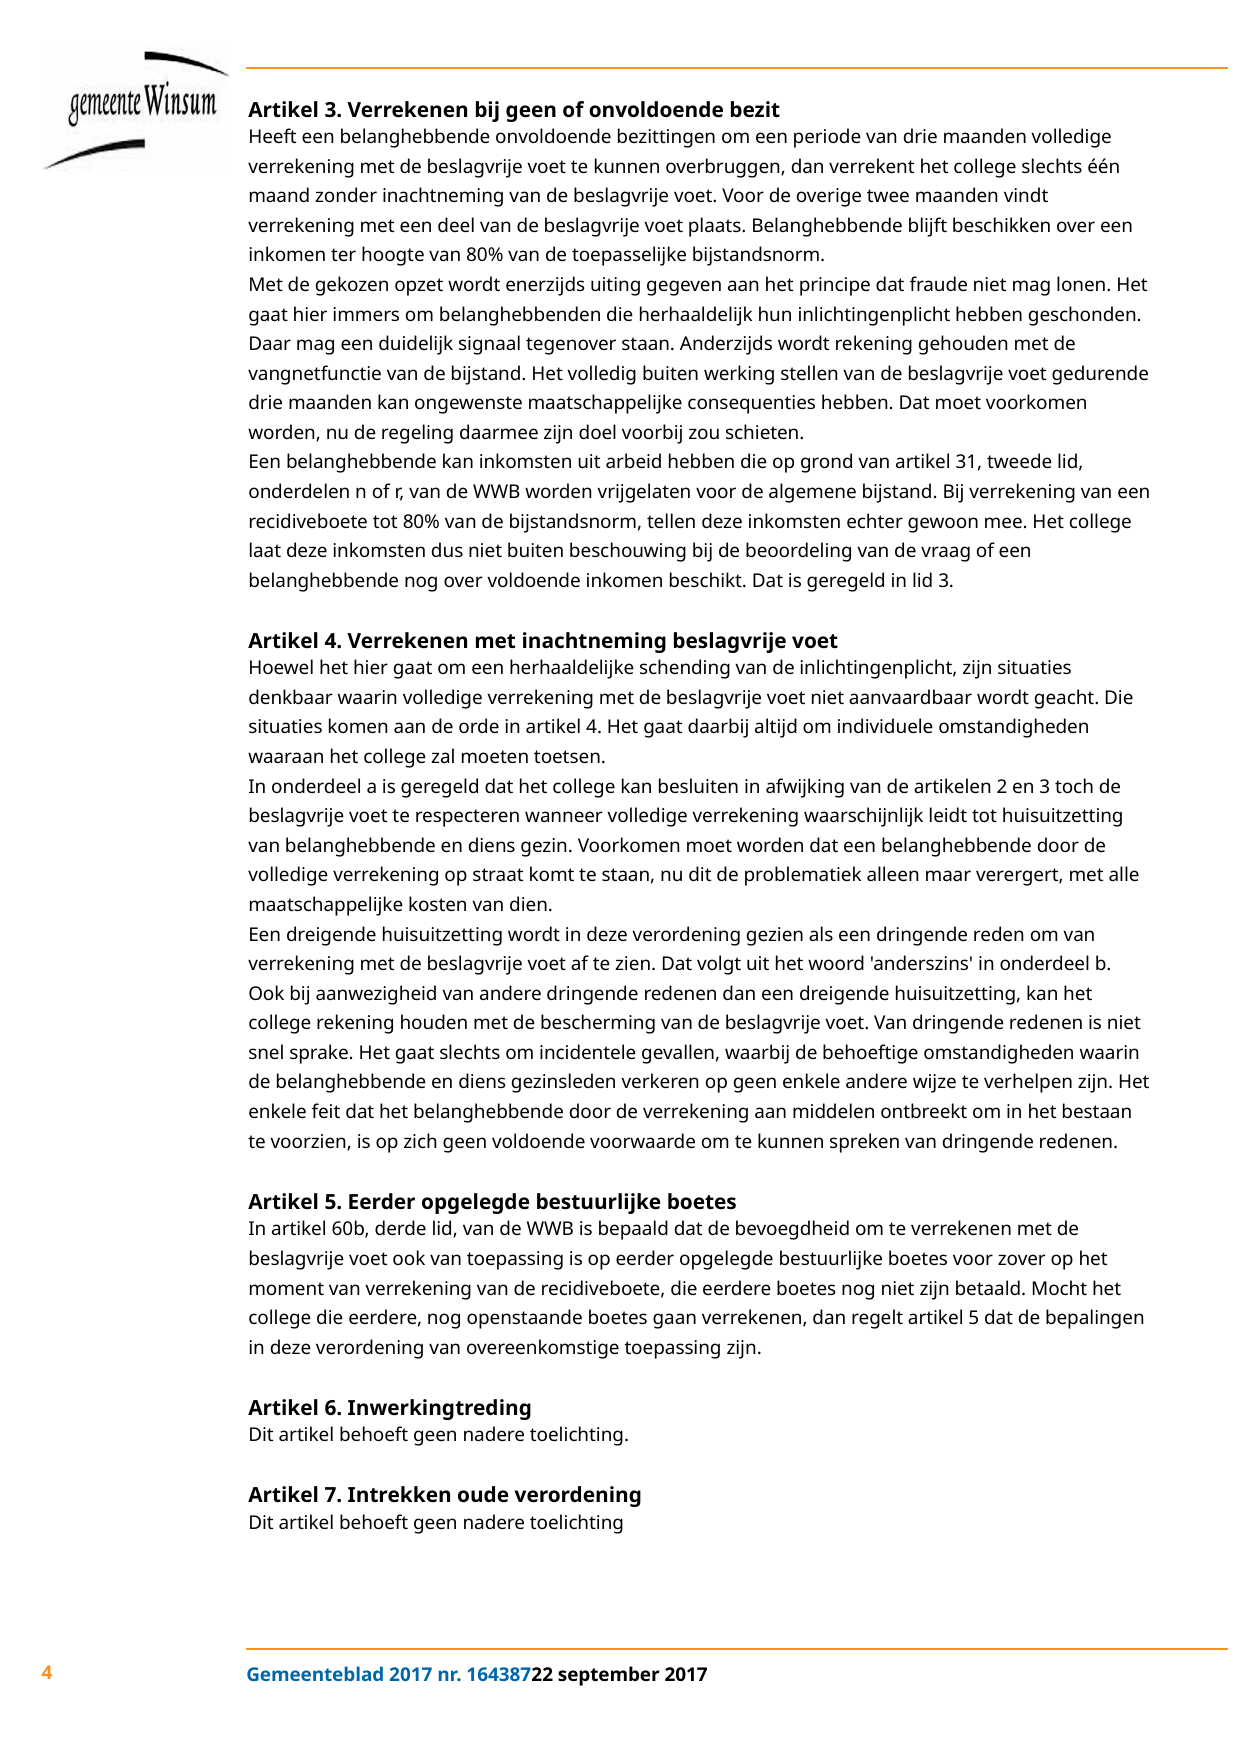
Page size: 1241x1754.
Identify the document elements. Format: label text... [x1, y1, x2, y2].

text Heeft een belanghebbende onvoldoende bezittingen om een periode van drie maanden volledige verrekening met de beslagvrije voet te kunnen overbruggen, dan verrekent het college slechts één maand zonder inachtneming van de beslagvrije voet. Voor de overige twee maanden vindt verrekening met een deel van de beslagvrije voet plaats. Belanghebbende blijft beschikken over een inkomen ter hoogte van 80% van de toepasselijke bijstandsnorm. [248, 123, 1152, 267]
text Met de gekozen opzet wordt enerzijds uiting gegeven aan het principe dat fraude niet mag lonen. Het gaat hier immers om belanghebbenden die herhaaldelijk hun inlichtingenplicht hebben geschonden. Daar mag een duidelijk signaal tegenover staan. Anderzijds wordt rekening gehouden met de vangnetfunctie van de bijstand. Het volledig buiten werking stellen van de beslagvrije voet gedurende drie maanden kan ongewenste maatschappelijke consequenties hebben. Dat moet voorkomen worden, nu de regeling daarmee zijn doel voorbij zou schieten. [248, 271, 1152, 445]
text Artikel 6. Inwerkingtreding [248, 1393, 1152, 1421]
text Dit artikel behoeft geen nadere toelichting [248, 1509, 1152, 1535]
text In artikel 60b, derde lid, van de WWB is bepaald dat de bevoegdheid om te verrekenen met de beslagvrije voet ook van toepassing is op eerder opgelegde bestuurlijke boetes voor zover op het moment van verrekening van de recidiveboete, die eerdere boetes nog niet zijn betaald. Mocht het college die eerdere, nog openstaande boetes gaan verrekenen, dan regelt artikel 5 dat de bepalingen in deze verordening van overeenkomstige toepassing zijn. [248, 1216, 1152, 1359]
text Hoewel het hier gaat om een herhaaldelijke schending van de inlichtingenplicht, zijn situaties denkbaar waarin volledige verrekening met de beslagvrije voet niet aanvaardbaar wordt geacht. Die situaties komen aan de orde in artikel 4. Het gaat daarbij altijd om individuele omstandigheden waaraan het college zal moeten toetsen. [248, 654, 1152, 769]
text Een belanghebbende kan inkomsten uit arbeid hebben die op grond van artikel 31, tweede lid, onderdelen n of r, van de WWB worden vrijgelaten voor de algemene bijstand. Bij verrekening van een recidiveboete tot 80% van de bijstandsnorm, tellen deze inkomsten echter gewoon mee. Het college laat deze inkomsten dus niet buiten beschouwing bij de beoordeling van de vraag of een belanghebbende nog over voldoende inkomen beschikt. Dat is geregeld in lid 3. [248, 449, 1152, 593]
text In onderdeel a is geregeld dat het college kan besluiten in afwijking van de artikelen 2 en 3 toch de beslagvrije voet te respecteren wanneer volledige verrekening waarschijnlijk leidt tot huisuitzetting van belanghebbende en diens gezin. Voorkomen moet worden dat een belanghebbende door de volledige verrekening op straat komt te staan, nu dit de problematiek alleen maar verergert, met alle maatschappelijke kosten van dien. [248, 773, 1152, 917]
text Een dreigende huisuitzetting wordt in deze verordening gezien als een dringende reden om van verrekening met de beslagvrije voet af te zien. Dat volgt uit het woord 'anderszins' in onderdeel b. Ook bij aanwezigheid van andere dringende redenen dan een dreigende huisuitzetting, kan het college rekening houden met de bescherming van de beslagvrije voet. Van dringende redenen is niet snel sprake. Het gaat slechts om incidentele gevallen, waarbij de behoeftige omstandigheden waarin de belanghebbende en diens gezinsleden verkeren op geen enkele andere wijze te verhelpen zijn. Het enkele feit dat het belanghebbende door de verrekening aan middelen ontbreekt om in het bestaan te voorzien, is op zich geen voldoende voorwaarde om te kunnen spreken van dringende redenen. [248, 921, 1152, 1154]
picture [41, 47, 231, 172]
text Artikel 7. Intrekken oude verordening [248, 1481, 1152, 1509]
text Artikel 3. Verrekenen bij geen of onvoldoende bezit [248, 95, 1152, 123]
text Artikel 5. Eerder opgelegde bestuurlijke boetes [248, 1187, 1152, 1216]
text Artikel 4. Verrekenen met inachtneming beslagvrije voet [248, 626, 1152, 654]
text Dit artikel behoeft geen nadere toelichting. [248, 1421, 1152, 1447]
